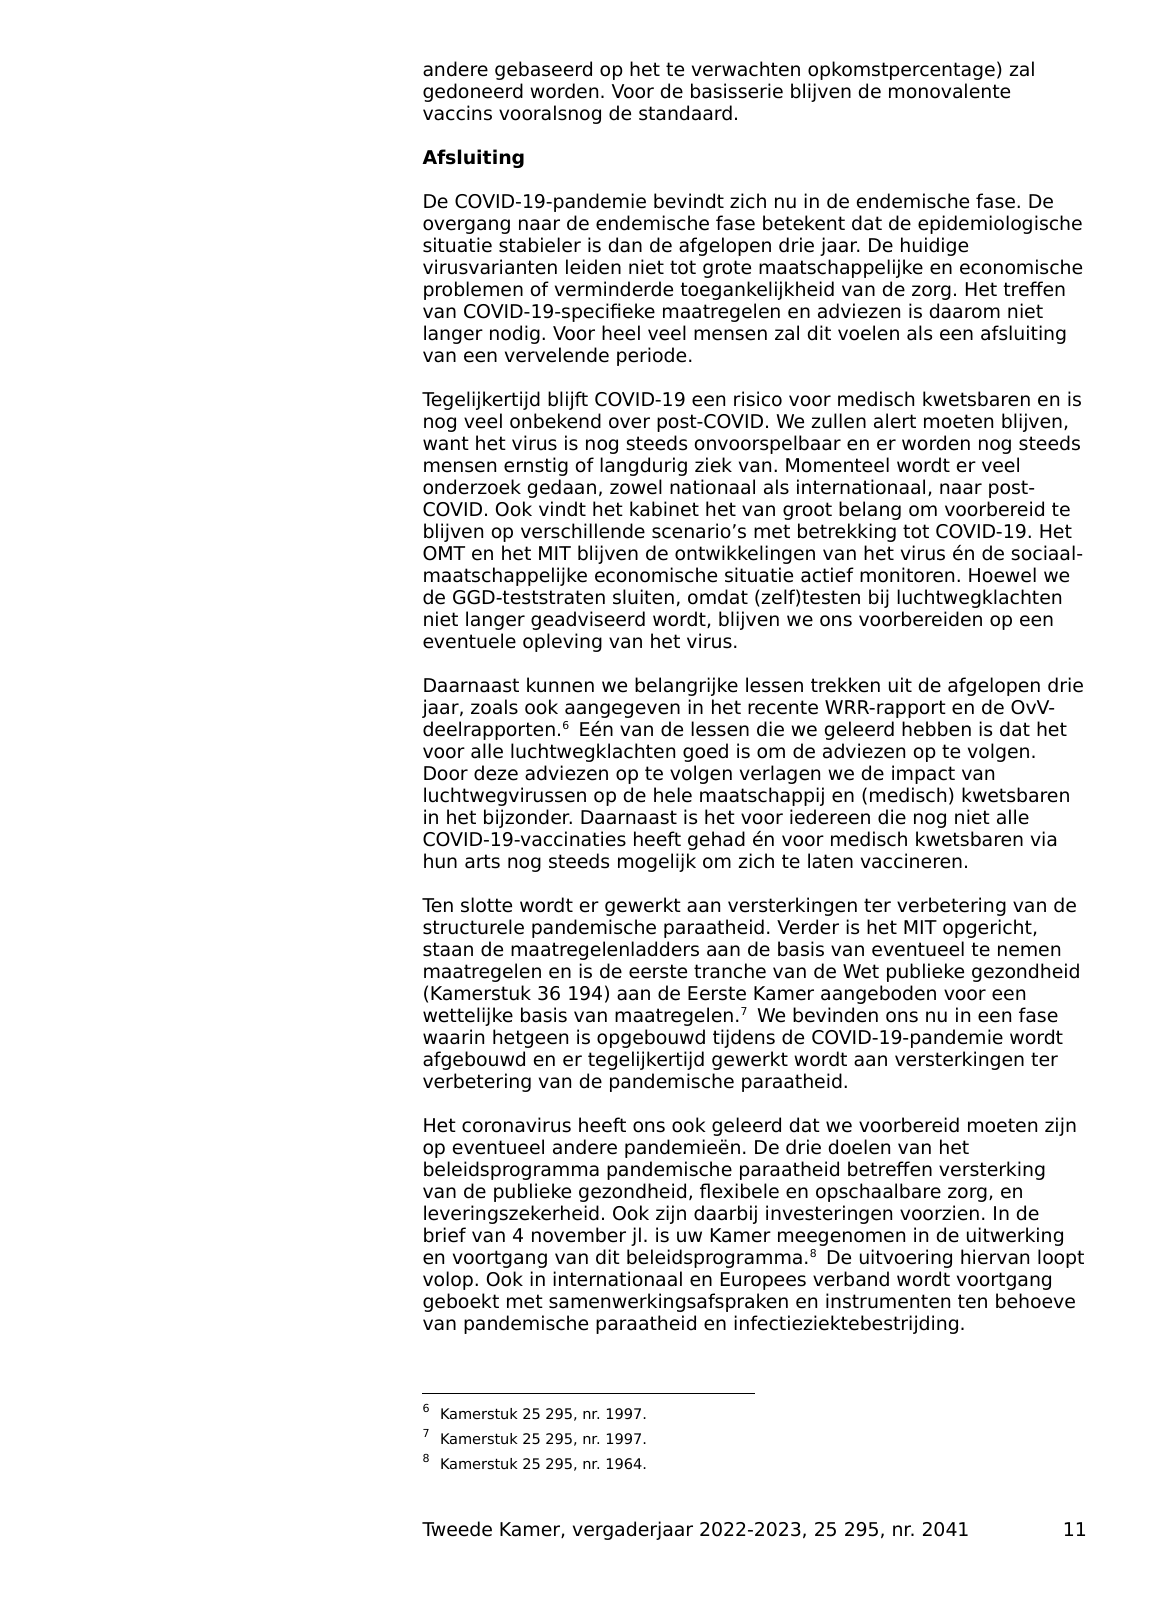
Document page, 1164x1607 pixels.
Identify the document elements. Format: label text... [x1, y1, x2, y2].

text De COVID-19-pandemie bevindt zich nu in de endemische fase. De overgang naar de endemische fase betekent dat de epidemiologische situatie stabieler is dan de afgelopen drie jaar. De huidige virusvarianten leiden niet tot grote maatschappelijke en economische problemen of verminderde toegankelijkheid van de zorg. Het treffen van COVID-19-specifieke maatregelen en adviezen is daarom niet langer nodig. Voor heel veel mensen zal dit voelen als een afsluiting van een vervelende periode. [422, 191, 1087, 367]
text andere gebaseerd op het te verwachten opkomstpercentage) zal gedoneerd worden. Voor de basisserie blijven de monovalente vaccins vooralsnog de standaard. [422, 59, 1087, 125]
text Kamerstuk 25 295, nr. 1997. [422, 1427, 1087, 1449]
text Ten slotte wordt er gewerkt aan versterkingen ter verbetering van de structurele pandemische paraatheid. Verder is het MIT opgericht, staan de maatregelenladders aan de basis van eventueel te nemen maatregelen en is de eerste tranche van de Wet publieke gezondheid (Kamerstuk 36 194) aan de Eerste Kamer aangeboden voor een wettelijke basis van maatregelen. We bevinden ons nu in een fase waarin hetgeen is opgebouwd tijdens de COVID-19-pandemie wordt afgebouwd en er tegelijkertijd gewerkt wordt aan versterkingen ter verbetering van de pandemische paraatheid. [422, 895, 1087, 1093]
text Kamerstuk 25 295, nr. 1997. [422, 1402, 1087, 1424]
text Het coronavirus heeft ons ook geleerd dat we voorbereid moeten zijn op eventueel andere pandemieën. De drie doelen van het beleidsprogramma pandemische paraatheid betreffen versterking van de publieke gezondheid, flexibele en opschaalbare zorg, en leveringszekerheid. Ook zijn daarbij investeringen voorzien. In de brief van 4 november jl. is uw Kamer meegenomen in de uitwerking en voortgang van dit beleidsprogramma. De uitvoering hiervan loopt volop. Ook in internationaal en Europees verband wordt voortgang geboekt met samenwerkingsafspraken en instrumenten ten behoeve van pandemische paraatheid en infectieziektebestrijding. [422, 1115, 1087, 1335]
subtitle Afsluiting [422, 147, 1087, 169]
text Kamerstuk 25 295, nr. 1964. [422, 1452, 1087, 1474]
text Daarnaast kunnen we belangrijke lessen trekken uit de afgelopen drie jaar, zoals ook aangegeven in het recente WRR-rapport en de OvV-deelrapporten. Eén van de lessen die we geleerd hebben is dat het voor alle luchtwegklachten goed is om de adviezen op te volgen. Door deze adviezen op te volgen verlagen we de impact van luchtwegvirussen op de hele maatschappij en (medisch) kwetsbaren in het bijzonder. Daarnaast is het voor iedereen die nog niet alle COVID-19-vaccinaties heeft gehad én voor medisch kwetsbaren via hun arts nog steeds mogelijk om zich te laten vaccineren. [422, 675, 1087, 873]
text Tegelijkertijd blijft COVID-19 een risico voor medisch kwetsbaren en is nog veel onbekend over post-COVID. We zullen alert moeten blijven, want het virus is nog steeds onvoorspelbaar en er worden nog steeds mensen ernstig of langdurig ziek van. Momenteel wordt er veel onderzoek gedaan, zowel nationaal als internationaal, naar post-COVID. Ook vindt het kabinet het van groot belang om voorbereid te blijven op verschillende scenario’s met betrekking tot COVID-19. Het OMT en het MIT blijven de ontwikkelingen van het virus én de sociaal-maatschappelijke economische situatie actief monitoren. Hoewel we de GGD-teststraten sluiten, omdat (zelf)testen bij luchtwegklachten niet langer geadviseerd wordt, blijven we ons voorbereiden op een eventuele opleving van het virus. [422, 389, 1087, 653]
